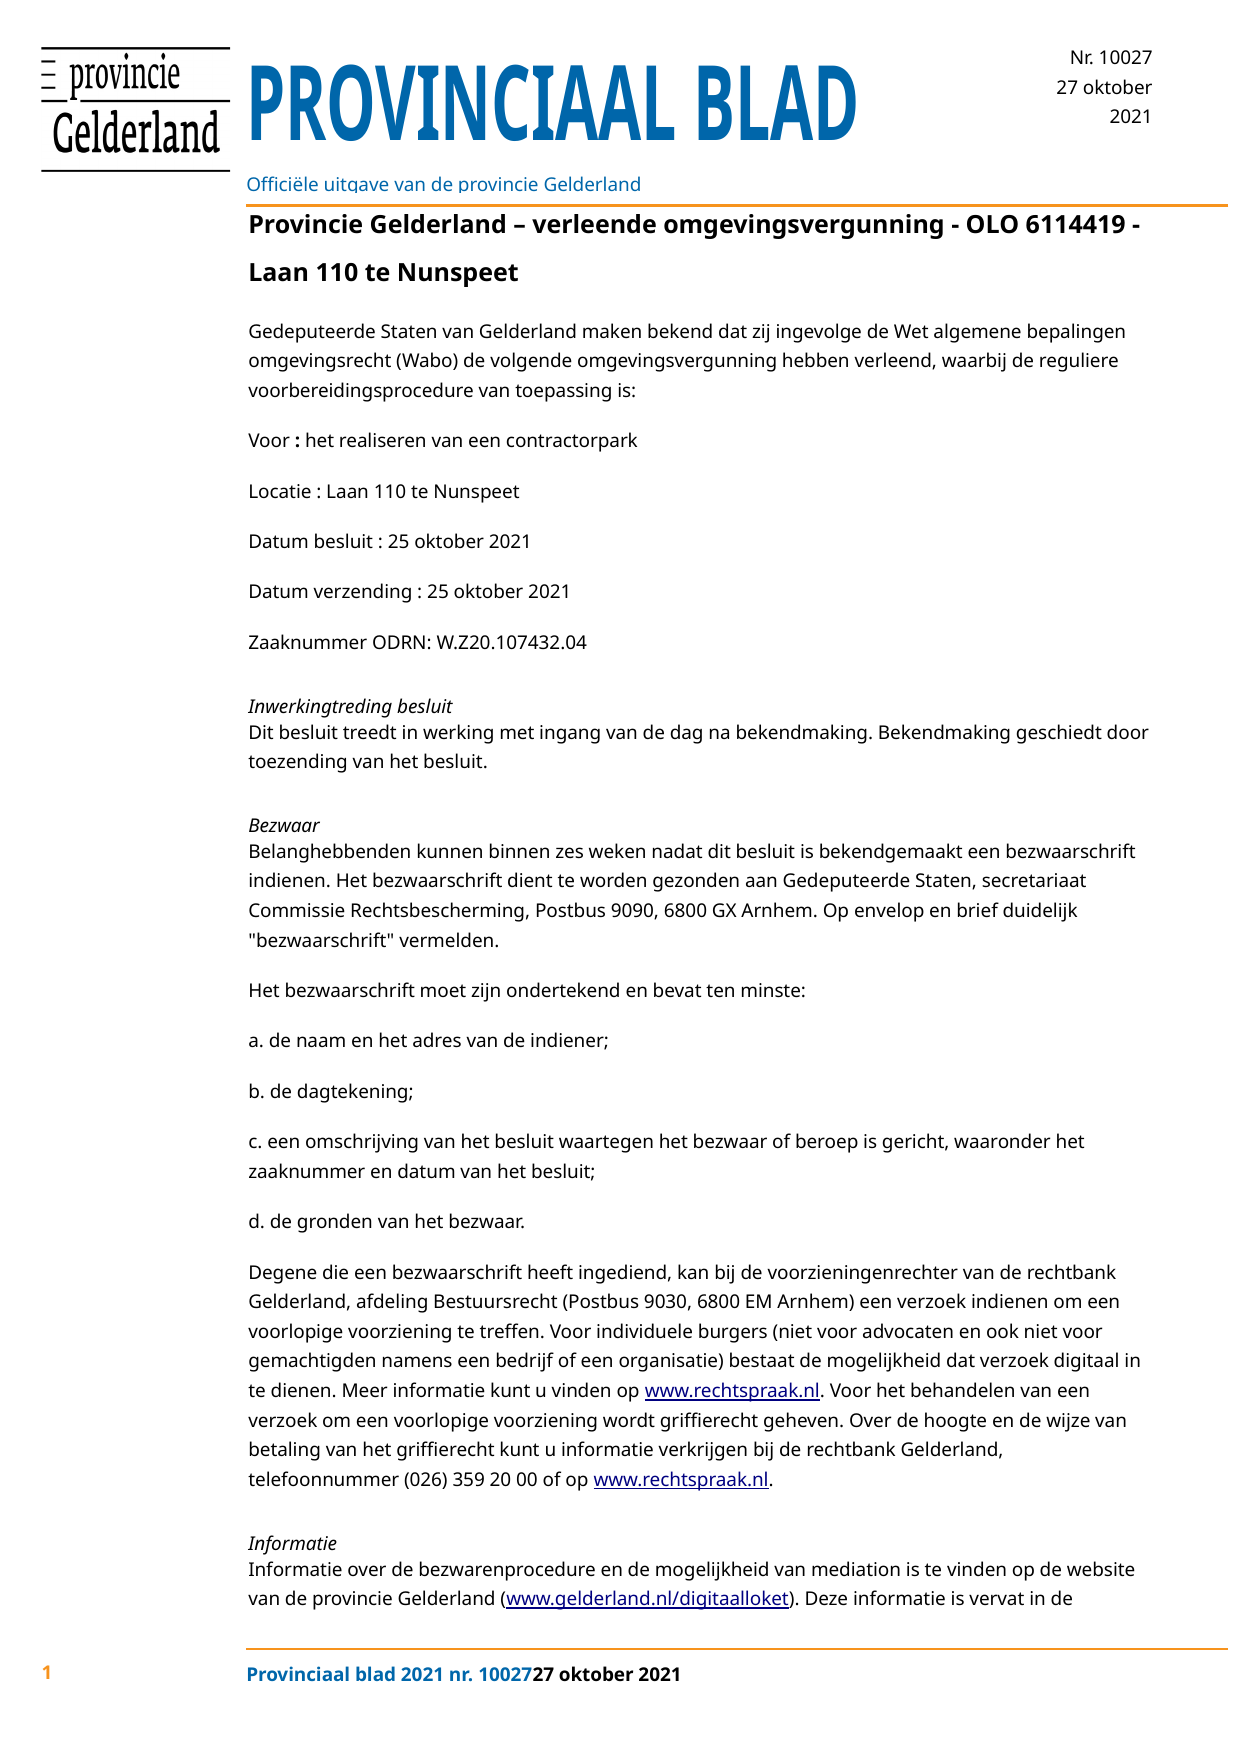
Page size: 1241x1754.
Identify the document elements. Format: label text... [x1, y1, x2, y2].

text Het bezwaarschrift moet zijn ondertekend en bevat ten minste: [248, 977, 1152, 1003]
text b. de dagtekening; [248, 1078, 1152, 1104]
text Dit besluit treedt in werking met ingang van de dag na bekendmaking. Bekendmaking geschiedt door toezending van het besluit. [248, 719, 1152, 774]
text c. een omschrijving van het besluit waartegen het bezwaar of beroep is gericht, waaronder het zaaknummer en datum van het besluit; [248, 1128, 1152, 1184]
text Belanghebbenden kunnen binnen zes weken nadat dit besluit is bekendgemaakt een bezwaarschrift indienen. Het bezwaarschrift dient te worden gezonden aan Gedeputeerde Staten, secretariaat Commissie Rechtsbescherming, Postbus 9090, 6800 GX Arnhem. Op envelop en brief duidelijk "bezwaarschrift" vermelden. [248, 838, 1152, 953]
text Zaaknummer ODRN: W.Z20.107432.04 [248, 629, 1152, 655]
text Degene die een bezwaarschrift heeft ingediend, kan bij de voorzieningenrechter van de rechtbank Gelderland, afdeling Bestuursrecht (Postbus 9030, 6800 EM Arnhem) een verzoek indienen om een voorlopige voorziening te treffen. Voor individuele burgers (niet voor advocaten en ook niet voor gemachtigden namens een bedrijf of een organisatie) bestaat de mogelijkheid dat verzoek digitaal in te dienen. Meer informatie kunt u vinden op www.rechtspraak.nl. Voor het behandelen van een verzoek om een voorlopige voorziening wordt griffierecht geheven. Over de hoogte en de wijze van betaling van het griffierecht kunt u informatie verkrijgen bij de rechtbank Gelderland, telefoonnummer (026) 359 20 00 of op www.rechtspraak.nl. [248, 1259, 1152, 1492]
text Bezwaar [248, 812, 1152, 838]
picture [41, 47, 231, 172]
text Informatie [248, 1530, 1152, 1556]
text Provincie Gelderland – verleende omgevingsvergunning - OLO 6114419 - Laan 110 te Nunspeet [248, 207, 1152, 288]
text Inwerkingtreding besluit [248, 693, 1152, 719]
text Datum verzending : 25 oktober 2021 [248, 579, 1152, 604]
text Informatie over de bezwarenprocedure en de mogelijkheid van mediation is te vinden op de website van de provincie Gelderland (www.gelderland.nl/digitaalloket). Deze informatie is vervat in de [248, 1556, 1152, 1611]
text d. de gronden van het bezwaar. [248, 1208, 1152, 1234]
text Locatie : Laan 110 te Nunspeet [248, 478, 1152, 504]
text Gedeputeerde Staten van Gelderland maken bekend dat zij ingevolge de Wet algemene bepalingen omgevingsrecht (Wabo) de volgende omgevingsvergunning hebben verleend, waarbij de reguliere voorbereidingsprocedure van toepassing is: [248, 318, 1152, 403]
text a. de naam en het adres van de indiener; [248, 1028, 1152, 1053]
text Datum besluit : 25 oktober 2021 [248, 528, 1152, 554]
text Voor : het realiseren van een contractorpark [248, 427, 1152, 453]
